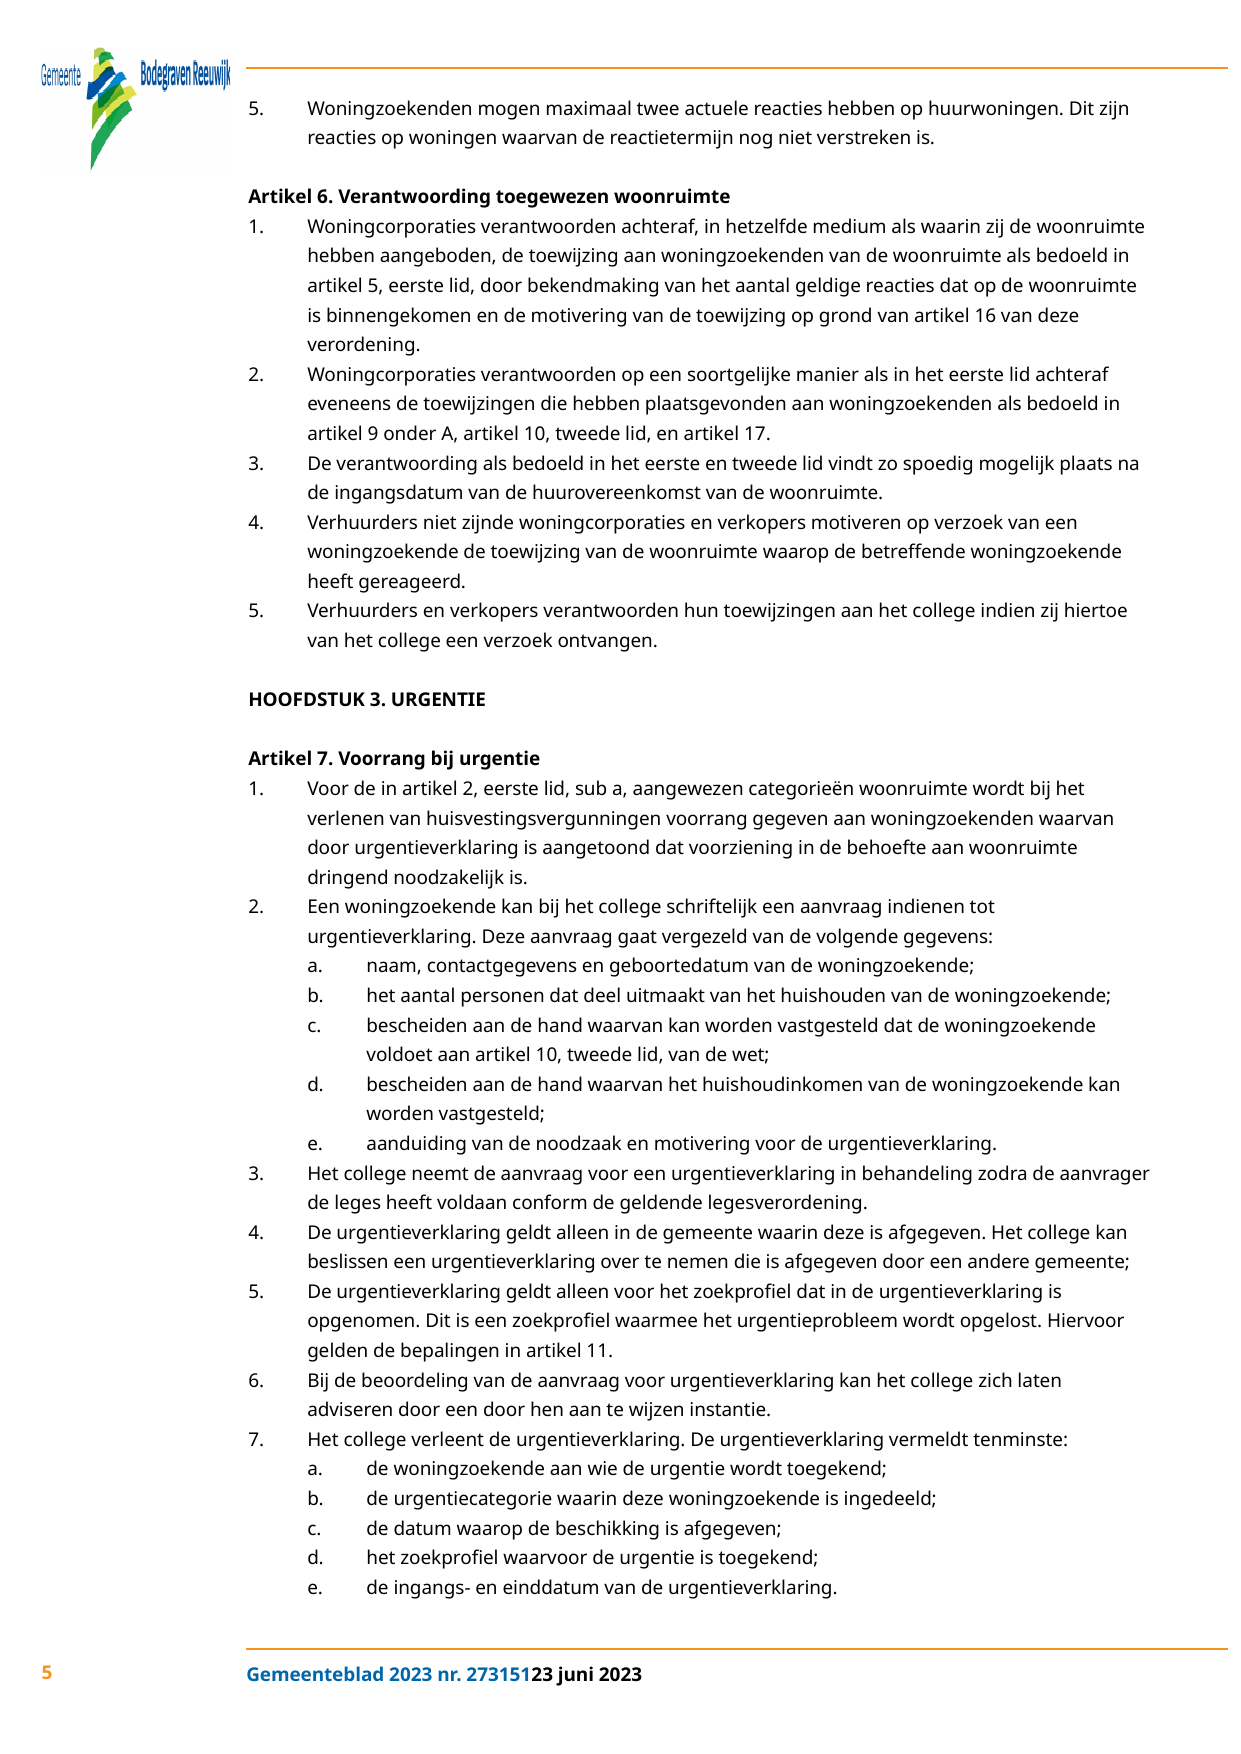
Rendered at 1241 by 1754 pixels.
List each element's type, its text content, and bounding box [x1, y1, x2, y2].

text Artikel 7. Voorrang bij urgentie [248, 746, 1152, 771]
list Woningcorporaties verantwoorden op een soortgelijke manier als in het eerste lid achteraf eveneens de toewijzingen die hebben plaatsgevonden aan woningzoekenden als bedoeld in artikel 9 onder A, artikel 10, tweede lid, en artikel 17. [248, 361, 1152, 446]
list de datum waarop de beschikking is afgegeven; [307, 1515, 1152, 1541]
text HOOFDSTUK 3. URGENTIE [248, 686, 1152, 712]
list aanduiding van de noodzaak en motivering voor de urgentieverklaring. [307, 1130, 1152, 1156]
list de woningzoekende aan wie de urgentie wordt toegekend; [307, 1456, 1152, 1481]
list Het college neemt de aanvraag voor een urgentieverklaring in behandeling zodra de aanvrager de leges heeft voldaan conform de geldende legesverordening. [248, 1160, 1152, 1215]
list bescheiden aan de hand waarvan het huishoudinkomen van de woningzoekende kan worden vastgesteld; [307, 1071, 1152, 1126]
list De verantwoording als bedoeld in het eerste en tweede lid vindt zo spoedig mogelijk plaats na de ingangsdatum van de huurovereenkomst van de woonruimte. [248, 450, 1152, 505]
list De urgentieverklaring geldt alleen voor het zoekprofiel dat in de urgentieverklaring is opgenomen. Dit is een zoekprofiel waarmee het urgentieprobleem wordt opgelost. Hiervoor gelden de bepalingen in artikel 11. [248, 1278, 1152, 1363]
list Woningzoekenden mogen maximaal twee actuele reacties hebben op huurwoningen. Dit zijn reacties op woningen waarvan de reactietermijn nog niet verstreken is. [248, 95, 1152, 150]
text Artikel 6. Verantwoording toegewezen woonruimte [248, 183, 1152, 209]
list Bij de beoordeling van de aanvraag voor urgentieverklaring kan het college zich laten adviseren door een door hen aan te wijzen instantie. [248, 1367, 1152, 1422]
list Verhuurders en verkopers verantwoorden hun toewijzingen aan het college indien zij hiertoe van het college een verzoek ontvangen. [248, 598, 1152, 653]
list het aantal personen dat deel uitmaakt van het huishouden van de woningzoekende; [307, 982, 1152, 1008]
list De urgentieverklaring geldt alleen in de gemeente waarin deze is afgegeven. Het college kan beslissen een urgentieverklaring over te nemen die is afgegeven door een andere gemeente; [248, 1219, 1152, 1274]
list het zoekprofiel waarvoor de urgentie is toegekend; [307, 1544, 1152, 1570]
list de urgentiecategorie waarin deze woningzoekende is ingedeeld; [307, 1485, 1152, 1511]
list Woningcorporaties verantwoorden achteraf, in hetzelfde medium als waarin zij de woonruimte hebben aangeboden, de toewijzing aan woningzoekenden van de woonruimte als bedoeld in artikel 5, eerste lid, door bekendmaking van het aantal geldige reacties dat op de woonruimte is binnengekomen en de motivering van de toewijzing op grond van artikel 16 van deze verordening. [248, 213, 1152, 357]
list Voor de in artikel 2, eerste lid, sub a, aangewezen categorieën woonruimte wordt bij het verlenen van huisvestingsvergunningen voorrang gegeven aan woningzoekenden waarvan door urgentieverklaring is aangetoond dat voorziening in de behoefte aan woonruimte dringend noodzakelijk is. [248, 775, 1152, 890]
list Het college verleent de urgentieverklaring. De urgentieverklaring vermeldt tenminste: [248, 1426, 1152, 1452]
list Een woningzoekende kan bij het college schriftelijk een aanvraag indienen tot urgentieverklaring. Deze aanvraag gaat vergezeld van de volgende gegevens: [248, 893, 1152, 949]
list bescheiden aan de hand waarvan kan worden vastgesteld dat de woningzoekende voldoet aan artikel 10, tweede lid, van de wet; [307, 1012, 1152, 1067]
list naam, contactgegevens en geboortedatum van de woningzoekende; [307, 953, 1152, 978]
list Verhuurders niet zijnde woningcorporaties en verkopers motiveren op verzoek van een woningzoekende de toewijzing van de woonruimte waarop de betreffende woningzoekende heeft gereageerd. [248, 509, 1152, 594]
picture [41, 47, 231, 172]
list de ingangs- en einddatum van de urgentieverklaring. [307, 1574, 1152, 1600]
